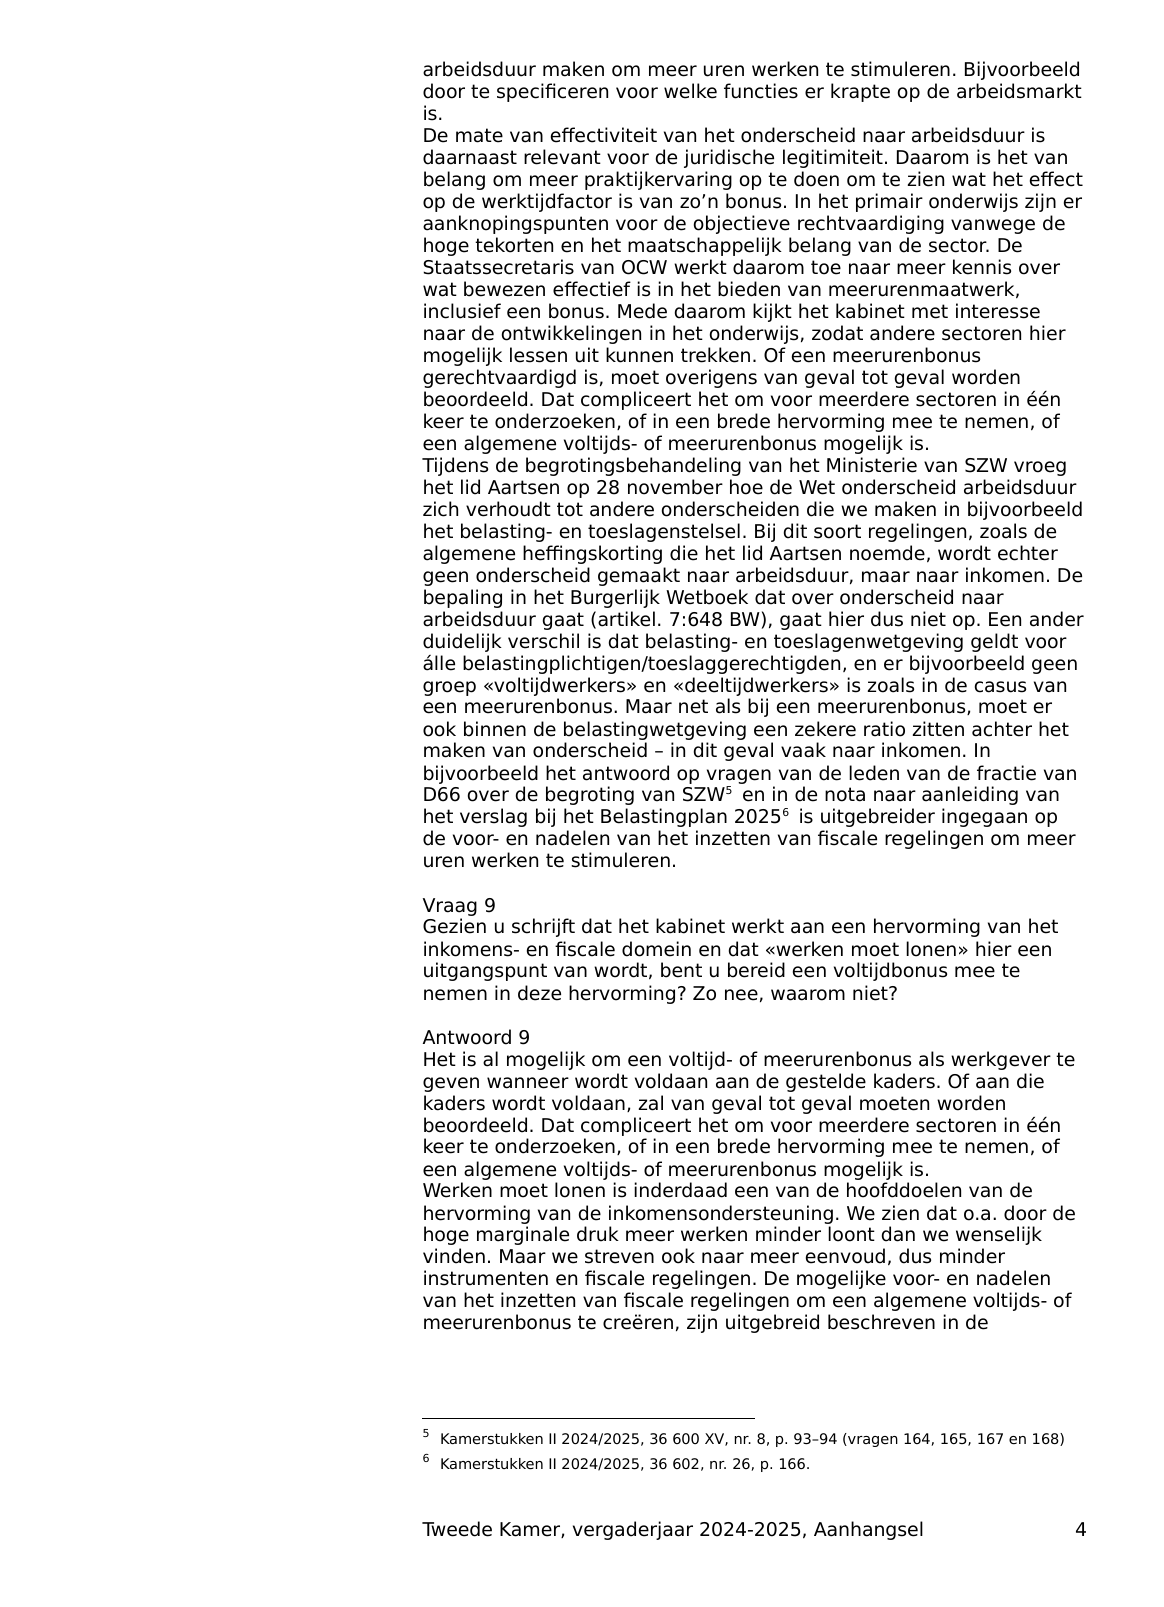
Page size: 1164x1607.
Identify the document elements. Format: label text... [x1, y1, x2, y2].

text Vraag 9 [422, 894, 1087, 916]
text De mate van effectiviteit van het onderscheid naar arbeidsduur is daarnaast relevant voor de juridische legitimiteit. Daarom is het van belang om meer praktijkervaring op te doen om te zien wat het effect op de werktijdfactor is van zo’n bonus. In het primair onderwijs zijn er aanknopingspunten voor de objectieve rechtvaardiging vanwege de hoge tekorten en het maatschappelijk belang van de sector. De Staatssecretaris van OCW werkt daarom toe naar meer kennis over wat bewezen effectief is in het bieden van meerurenmaatwerk, inclusief een bonus. Mede daarom kijkt het kabinet met interesse naar de ontwikkelingen in het onderwijs, zodat andere sectoren hier mogelijk lessen uit kunnen trekken. Of een meerurenbonus gerechtvaardigd is, moet overigens van geval tot geval worden beoordeeld. Dat compliceert het om voor meerdere sectoren in één keer te onderzoeken, of in een brede hervorming mee te nemen, of een algemene voltijds- of meerurenbonus mogelijk is. [422, 125, 1087, 455]
text Antwoord 9 [422, 1027, 1087, 1048]
text Gezien u schrijft dat het kabinet werkt aan een hervorming van het inkomens- en fiscale domein en dat «werken moet lonen» hier een uitgangspunt van wordt, bent u bereid een voltijdbonus mee te nemen in deze hervorming? Zo nee, waarom niet? [422, 916, 1087, 1004]
text Werken moet lonen is inderdaad een van de hoofddoelen van de hervorming van de inkomensondersteuning. We zien dat o.a. door de hoge marginale druk meer werken minder loont dan we wenselijk vinden. Maar we streven ook naar meer eenvoud, dus minder instrumenten en fiscale regelingen. De mogelijke voor- en nadelen van het inzetten van fiscale regelingen om een algemene voltijds- of meerurenbonus te creëren, zijn uitgebreid beschreven in de [422, 1180, 1087, 1334]
text Kamerstukken II 2024/2025, 36 600 XV, nr. 8, p. 93–94 (vragen 164, 165, 167 en 168) [422, 1427, 1087, 1449]
text arbeidsduur maken om meer uren werken te stimuleren. Bijvoorbeeld door te specificeren voor welke functies er krapte op de arbeidsmarkt is. [422, 59, 1087, 125]
text Tijdens de begrotingsbehandeling van het Ministerie van SZW vroeg het lid Aartsen op 28 november hoe de Wet onderscheid arbeidsduur zich verhoudt tot andere onderscheiden die we maken in bijvoorbeeld het belasting- en toeslagenstelsel. Bij dit soort regelingen, zoals de algemene heffingskorting die het lid Aartsen noemde, wordt echter geen onderscheid gemaakt naar arbeidsduur, maar naar inkomen. De bepaling in het Burgerlijk Wetboek dat over onderscheid naar arbeidsduur gaat (artikel. 7:648 BW), gaat hier dus niet op. Een ander duidelijk verschil is dat belasting- en toeslagenwetgeving geldt voor álle belastingplichtigen/toeslaggerechtigden, en er bijvoorbeeld geen groep «voltijdwerkers» en «deeltijdwerkers» is zoals in de casus van een meerurenbonus. Maar net als bij een meerurenbonus, moet er ook binnen de belastingwetgeving een zekere ratio zitten achter het maken van onderscheid – in dit geval vaak naar inkomen. In bijvoorbeeld het antwoord op vragen van de leden van de fractie van D66 over de begroting van SZW en in de nota naar aanleiding van het verslag bij het Belastingplan 2025 is uitgebreider ingegaan op de voor- en nadelen van het inzetten van fiscale regelingen om meer uren werken te stimuleren. [422, 455, 1087, 872]
text Het is al mogelijk om een voltijd- of meerurenbonus als werkgever te geven wanneer wordt voldaan aan de gestelde kaders. Of aan die kaders wordt voldaan, zal van geval tot geval moeten worden beoordeeld. Dat compliceert het om voor meerdere sectoren in één keer te onderzoeken, of in een brede hervorming mee te nemen, of een algemene voltijds- of meerurenbonus mogelijk is. [422, 1048, 1087, 1180]
text Kamerstukken II 2024/2025, 36 602, nr. 26, p. 166. [422, 1452, 1087, 1474]
